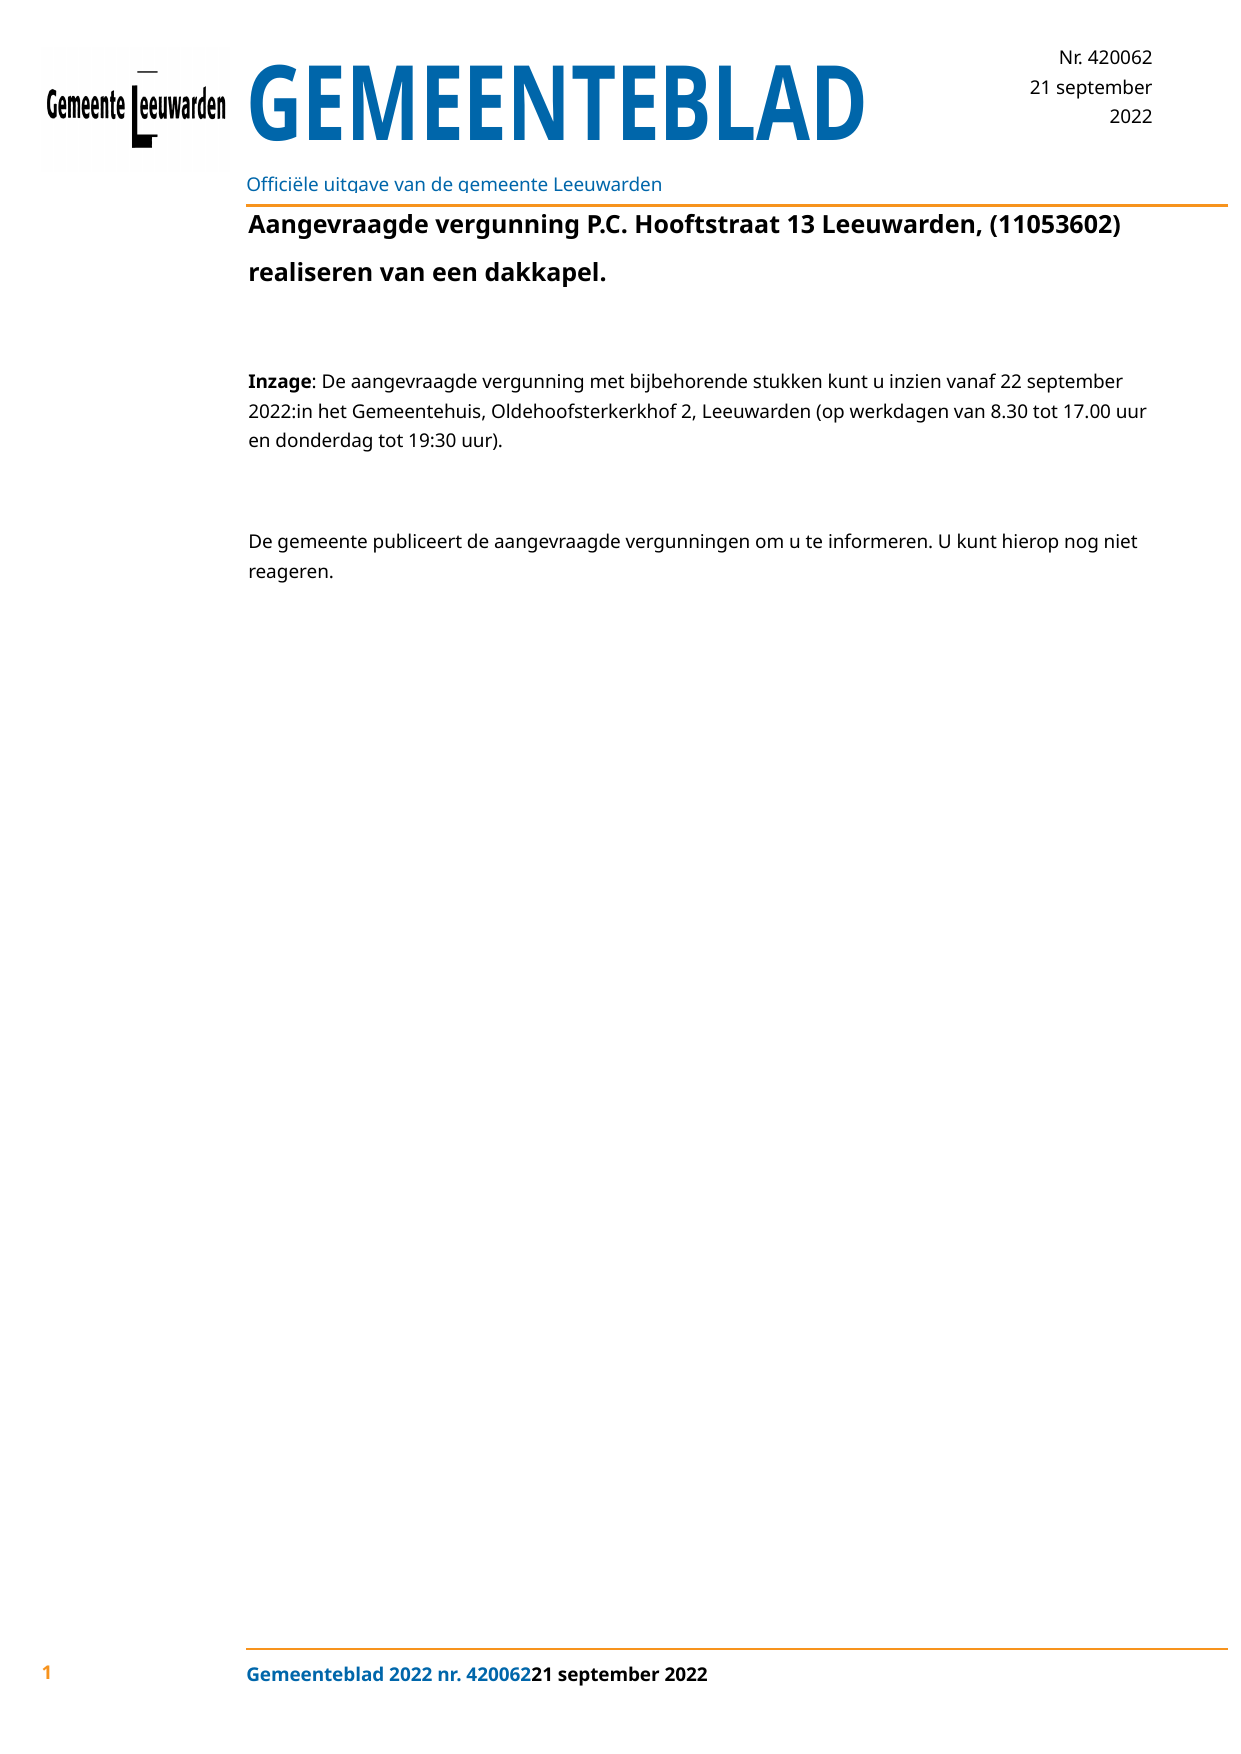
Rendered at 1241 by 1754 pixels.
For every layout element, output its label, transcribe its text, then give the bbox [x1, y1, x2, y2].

text Inzage: De aangevraagde vergunning met bijbehorende stukken kunt u inzien vanaf 22 september 2022:in het Gemeentehuis, Oldehoofsterkerkhof 2, Leeuwarden (op werkdagen van 8.30 tot 17.00 uur en donderdag tot 19:30 uur). [248, 368, 1152, 453]
text Aangevraagde vergunning P.C. Hooftstraat 13 Leeuwarden, (11053602) realiseren van een dakkapel. [248, 207, 1152, 288]
text De gemeente publiceert de aangevraagde vergunningen om u te informeren. U kunt hierop nog niet reageren. [248, 528, 1152, 584]
picture [41, 47, 231, 172]
